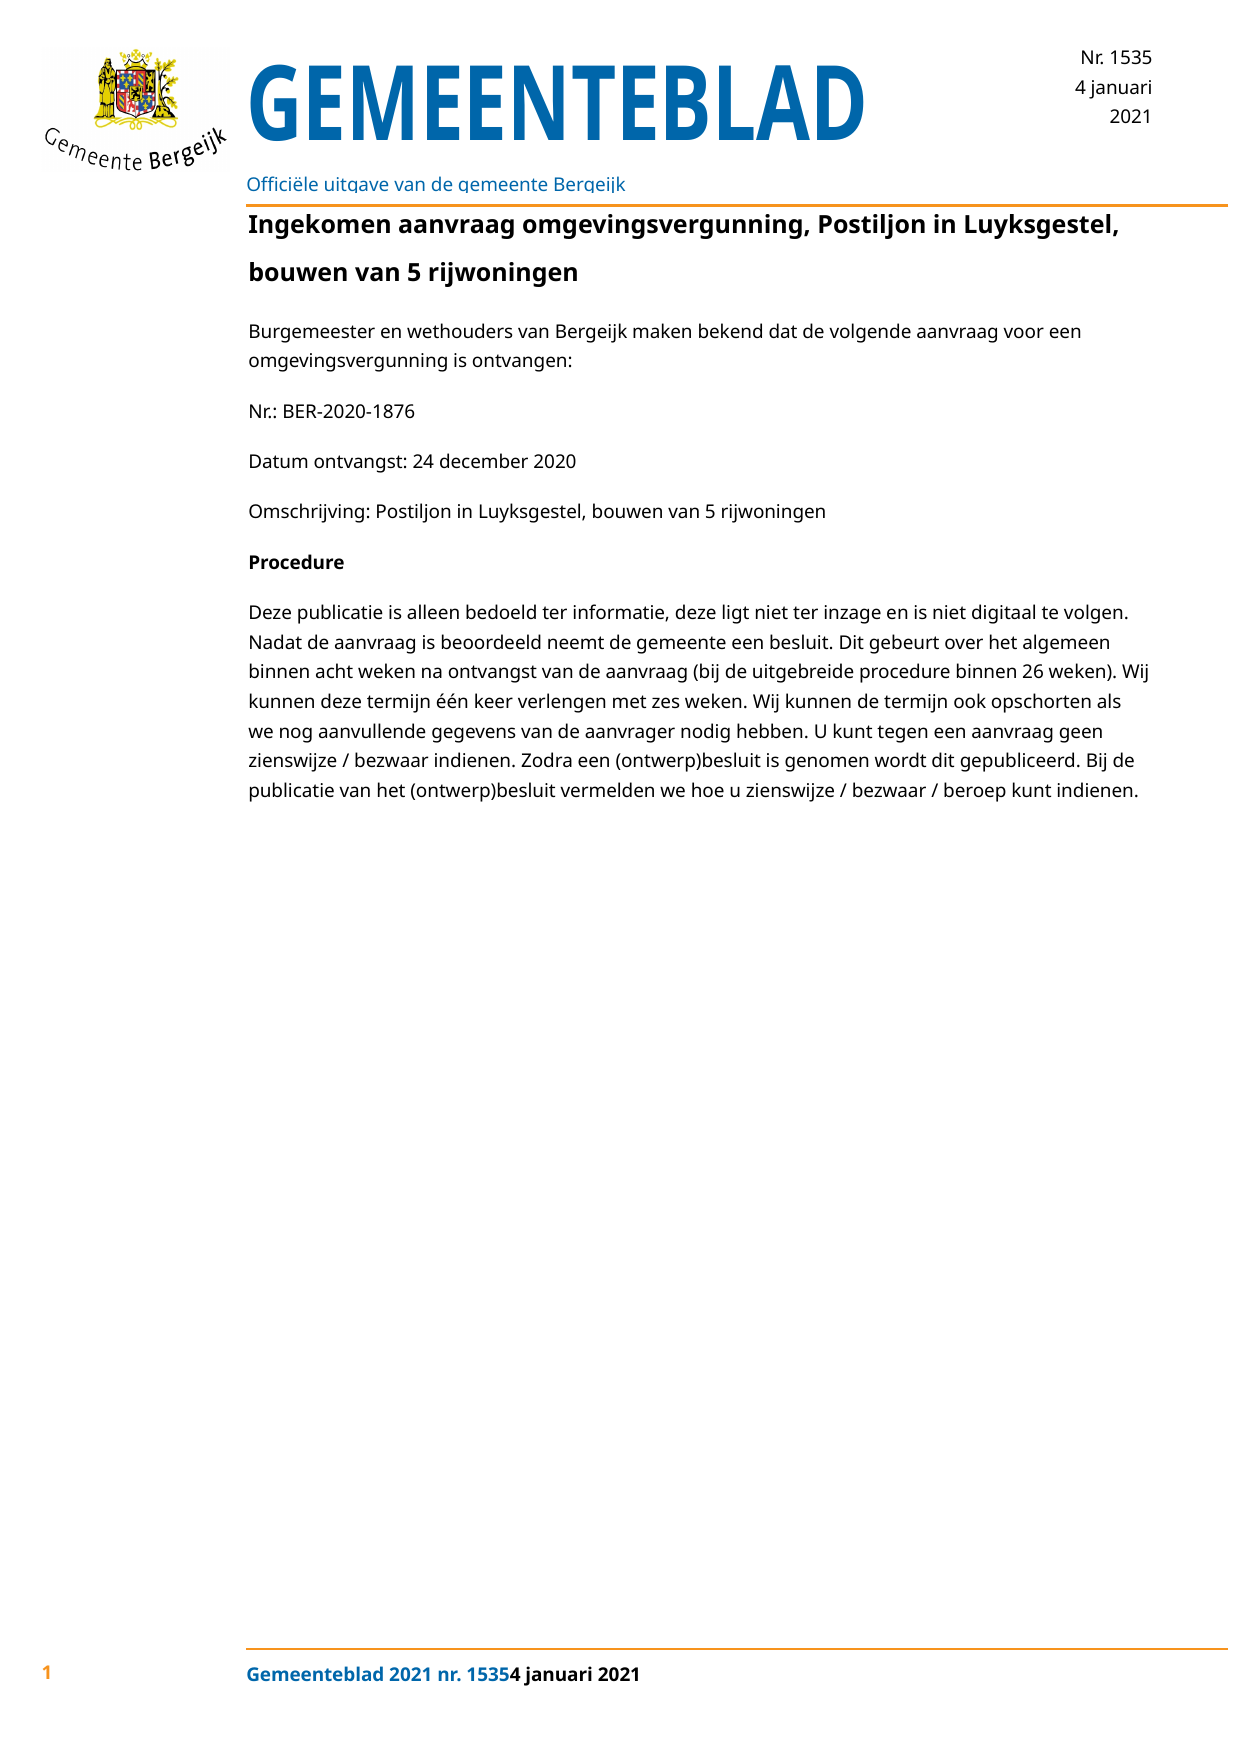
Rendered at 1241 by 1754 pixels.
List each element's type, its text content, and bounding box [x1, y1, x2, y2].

text Ingekomen aanvraag omgevingsvergunning, Postiljon in Luyksgestel, bouwen van 5 rijwoningen [248, 207, 1152, 288]
text Omschrijving: Postiljon in Luyksgestel, bouwen van 5 rijwoningen [248, 499, 1152, 524]
text Datum ontvangst: 24 december 2020 [248, 448, 1152, 474]
text Nr.: BER-2020-1876 [248, 398, 1152, 424]
text Burgemeester en wethouders van Bergeijk maken bekend dat de volgende aanvraag voor een omgevingsvergunning is ontvangen: [248, 318, 1152, 373]
picture [41, 47, 231, 172]
text Procedure [248, 549, 1152, 575]
text Deze publicatie is alleen bedoeld ter informatie, deze ligt niet ter inzage en is niet digitaal te volgen. Nadat de aanvraag is beoordeeld neemt de gemeente een besluit. Dit gebeurt over het algemeen binnen acht weken na ontvangst van de aanvraag (bij de uitgebreide procedure binnen 26 weken). Wij kunnen deze termijn één keer verlengen met zes weken. Wij kunnen de termijn ook opschorten als we nog aanvullende gegevens van de aanvrager nodig hebben. U kunt tegen een aanvraag geen zienswijze / bezwaar indienen. Zodra een (ontwerp)besluit is genomen wordt dit gepubliceerd. Bij de publicatie van het (ontwerp)besluit vermelden we hoe u zienswijze / bezwaar / beroep kunt indienen. [248, 599, 1152, 803]
